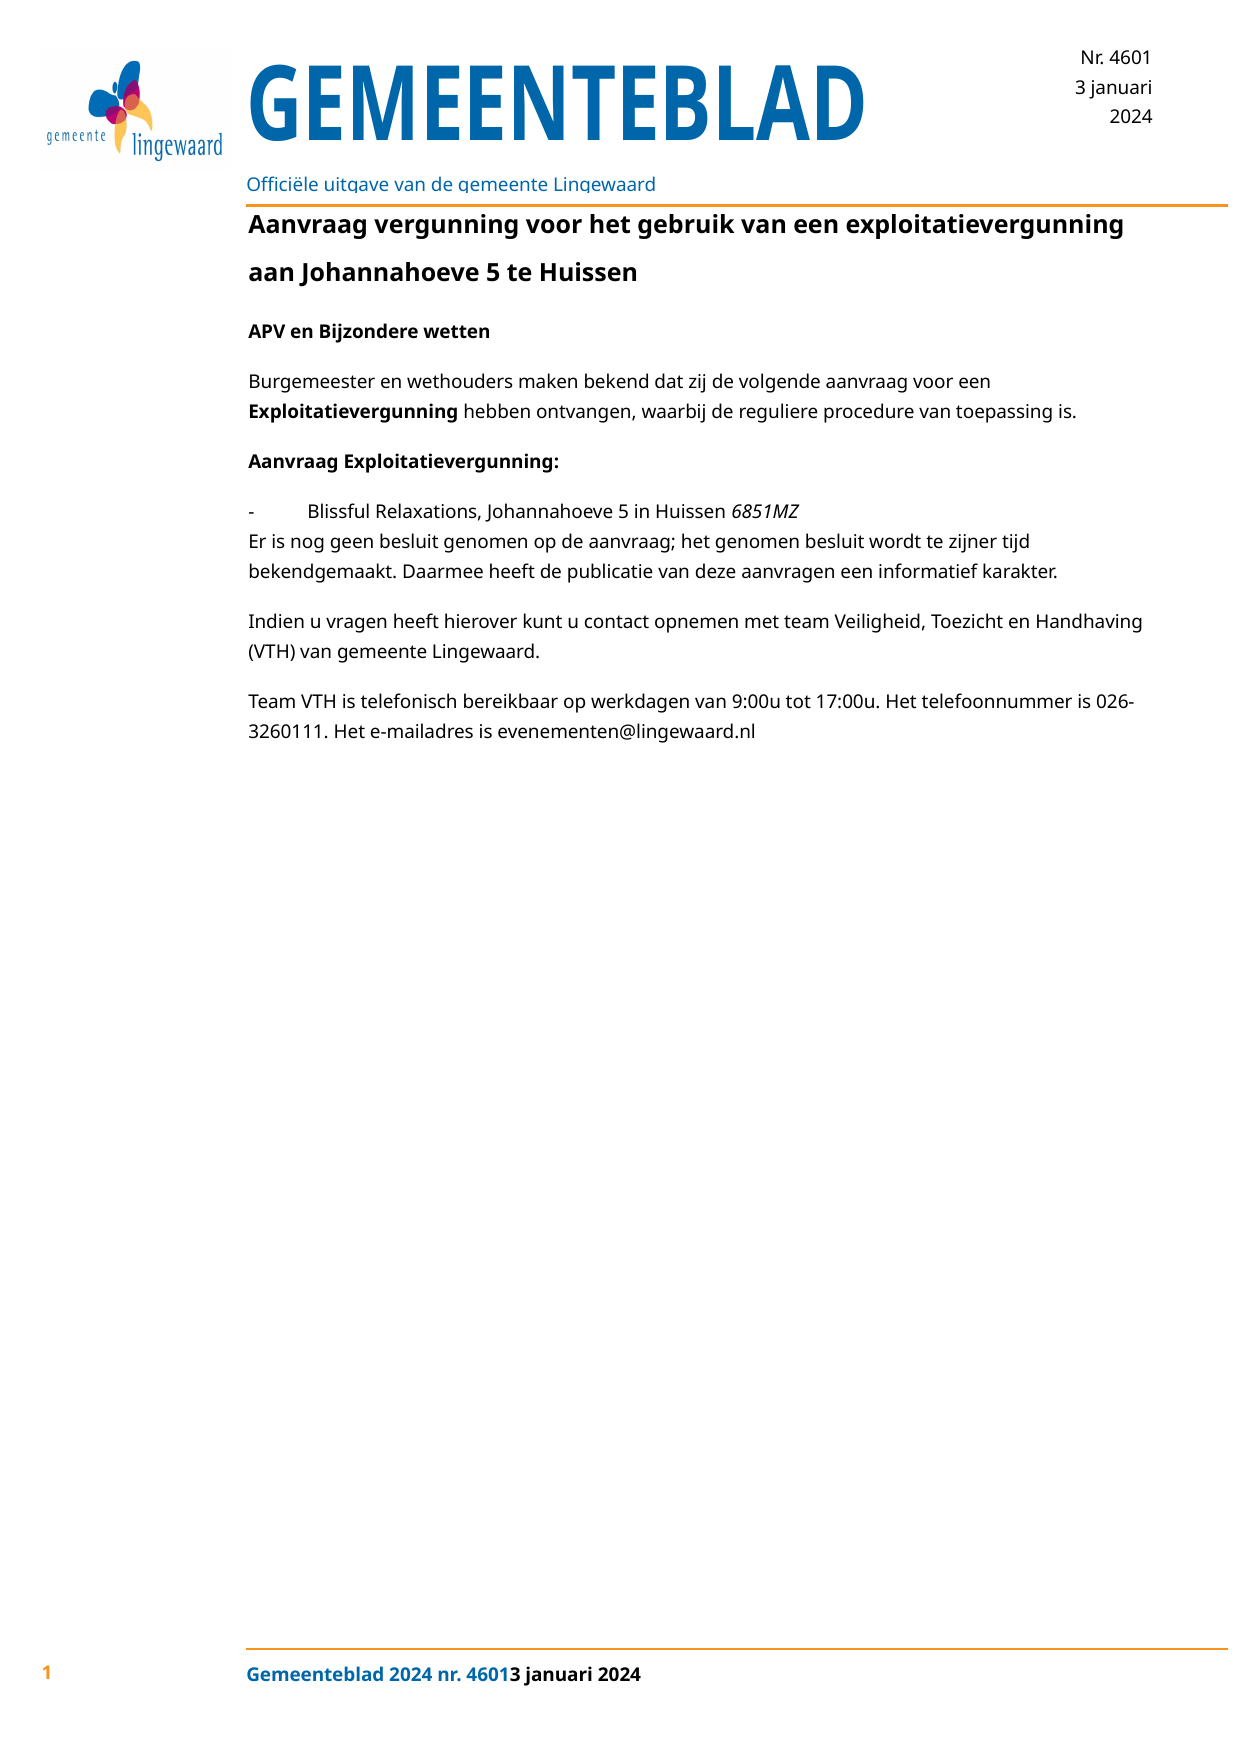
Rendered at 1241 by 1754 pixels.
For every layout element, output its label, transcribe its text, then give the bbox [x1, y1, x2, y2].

list Blissful Relaxations, Johannahoeve 5 in Huissen 6851MZ [248, 499, 1152, 524]
picture [41, 47, 231, 172]
text Indien u vragen heeft hierover kunt u contact opnemen met team Veiligheid, Toezicht en Handhaving (VTH) van gemeente Lingewaard. [248, 608, 1152, 664]
text Aanvraag vergunning voor het gebruik van een exploitatievergunning aan Johannahoeve 5 te Huissen [248, 207, 1152, 288]
text APV en Bijzondere wetten [248, 318, 1152, 344]
text Er is nog geen besluit genomen op de aanvraag; het genomen besluit wordt te zijner tijd bekendgemaakt. Daarmee heeft de publicatie van deze aanvragen een informatief karakter. [248, 528, 1152, 584]
text Aanvraag Exploitatievergunning: [248, 448, 1152, 474]
text Team VTH is telefonisch bereikbaar op werkdagen van 9:00u tot 17:00u. Het telefoonnummer is 026-3260111. Het e-mailadres is evenementen@lingewaard.nl [248, 688, 1152, 744]
text Burgemeester en wethouders maken bekend dat zij de volgende aanvraag voor een Exploitatievergunning hebben ontvangen, waarbij de reguliere procedure van toepassing is. [248, 368, 1152, 424]
